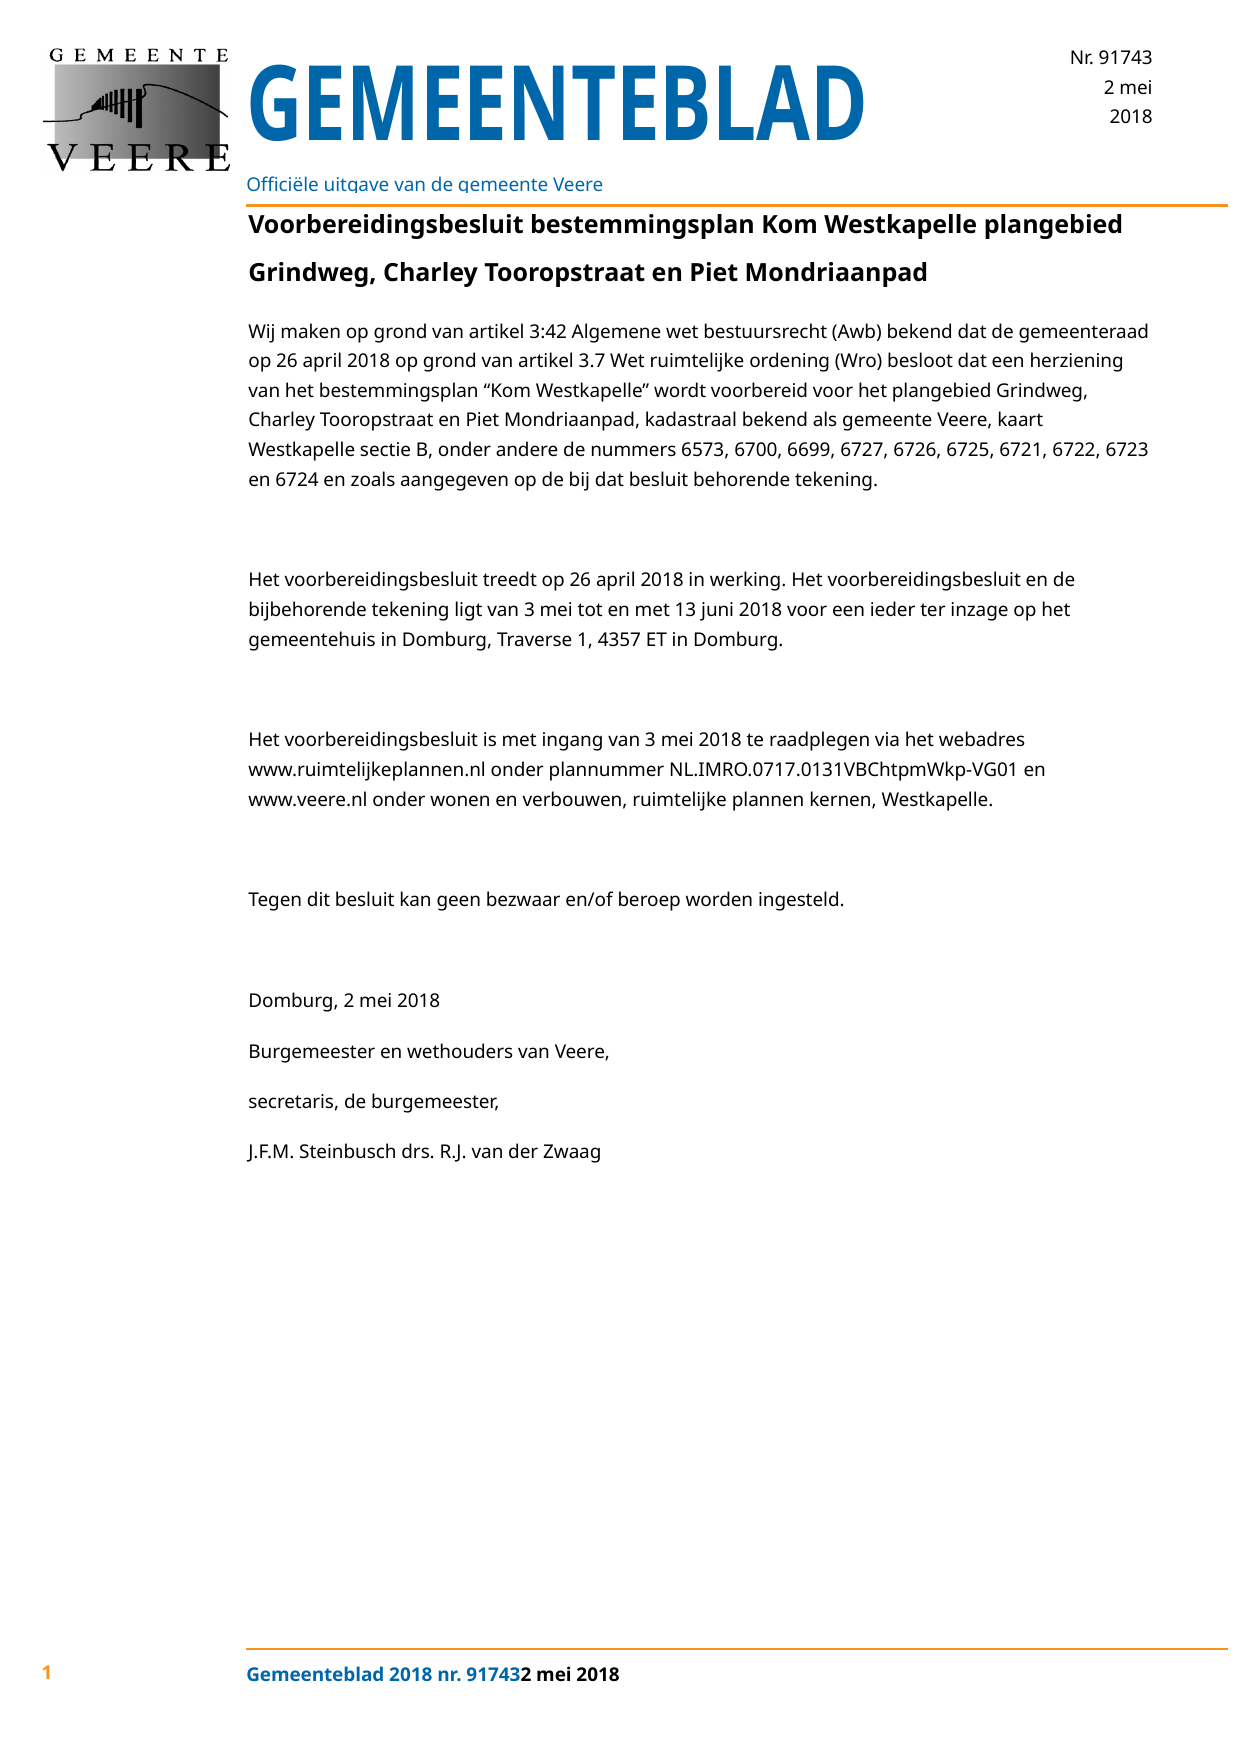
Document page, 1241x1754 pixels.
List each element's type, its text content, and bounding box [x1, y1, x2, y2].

text Wij maken op grond van artikel 3:42 Algemene wet bestuursrecht (Awb) bekend dat de gemeenteraad op 26 april 2018 op grond van artikel 3.7 Wet ruimtelijke ordening (Wro) besloot dat een herziening van het bestemmingsplan “Kom Westkapelle” wordt voorbereid voor het plangebied Grindweg, Charley Tooropstraat en Piet Mondriaanpad, kadastraal bekend als gemeente Veere, kaart Westkapelle sectie B, onder andere de nummers 6573, 6700, 6699, 6727, 6726, 6725, 6721, 6722, 6723 en 6724 en zoals aangegeven op de bij dat besluit behorende tekening. [248, 318, 1152, 492]
text J.F.M. Steinbusch drs. R.J. van der Zwaag [248, 1139, 1152, 1164]
text Tegen dit besluit kan geen bezwaar en/of beroep worden ingesteld. [248, 887, 1152, 912]
text Domburg, 2 mei 2018 [248, 987, 1152, 1013]
text Voorbereidingsbesluit bestemmingsplan Kom Westkapelle plangebied Grindweg, Charley Tooropstraat en Piet Mondriaanpad [248, 207, 1152, 288]
text Het voorbereidingsbesluit treedt op 26 april 2018 in werking. Het voorbereidingsbesluit en de bijbehorende tekening ligt van 3 mei tot en met 13 juni 2018 voor een ieder ter inzage op het gemeentehuis in Domburg, Traverse 1, 4357 ET in Domburg. [248, 567, 1152, 652]
text secretaris, de burgemeester, [248, 1088, 1152, 1114]
text Het voorbereidingsbesluit is met ingang van 3 mei 2018 te raadplegen via het webadres www.ruimtelijkeplannen.nl onder plannummer NL.IMRO.0717.0131VBChtpmWkp-VG01 en www.veere.nl onder wonen en verbouwen, ruimtelijke plannen kernen, Westkapelle. [248, 727, 1152, 812]
picture [41, 47, 231, 172]
text Burgemeester en wethouders van Veere, [248, 1038, 1152, 1064]
